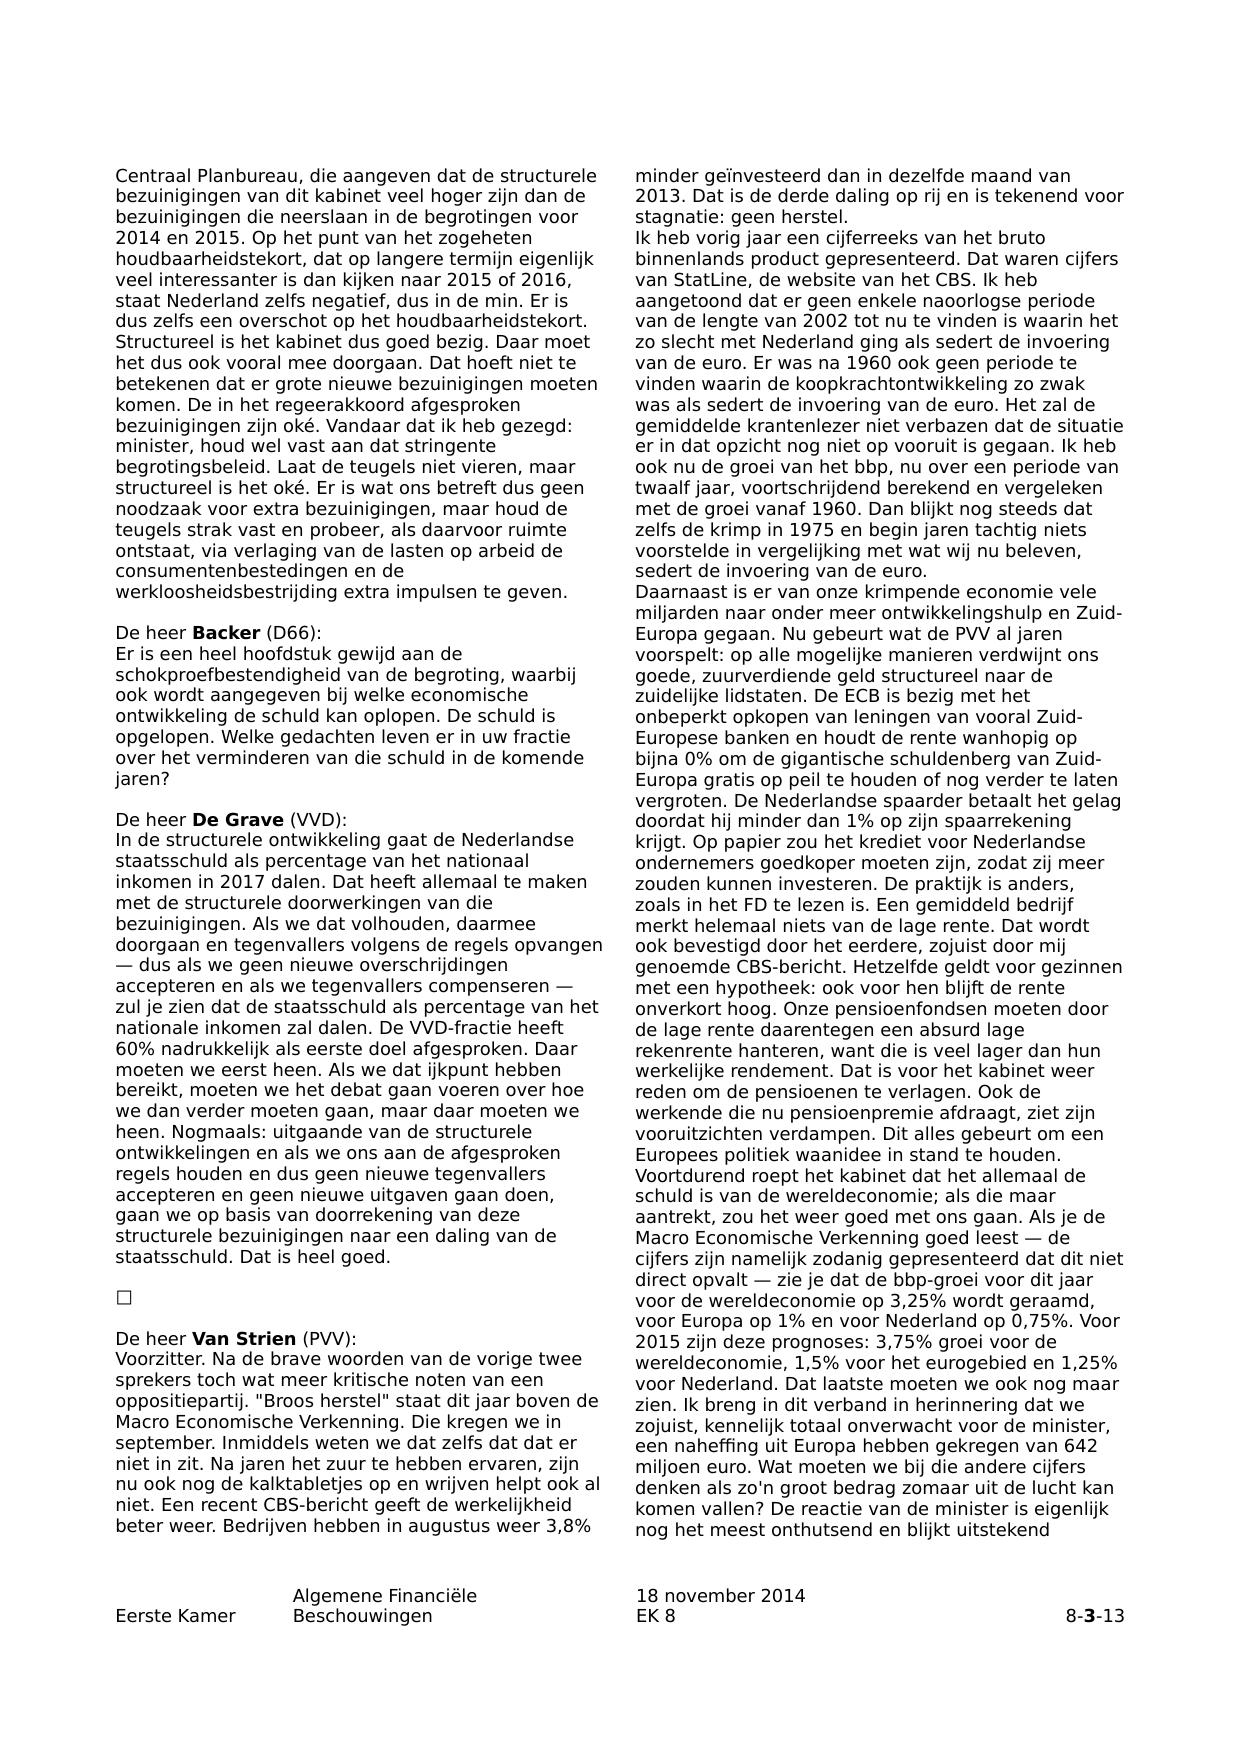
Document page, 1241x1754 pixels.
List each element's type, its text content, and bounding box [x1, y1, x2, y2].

text De heer De Grave (VVD): [115, 809, 605, 830]
text In de structurele ontwikkeling gaat de Nederlandse staatsschuld als percentage van het nationaal inkomen in 2017 dalen. Dat heeft allemaal te maken met de structurele doorwerkingen van die bezuinigingen. Als we dat volhouden, daarmee doorgaan en tegenvallers volgens de regels opvangen — dus als we geen nieuwe overschrijdingen accepteren en als we tegenvallers compenseren — zul je zien dat de staatsschuld als percentage van het nationale inkomen zal dalen. De VVD-fractie heeft 60% nadrukkelijk als eerste doel afgesproken. Daar moeten we eerst heen. Als we dat ijkpunt hebben bereikt, moeten we het debat gaan voeren over hoe we dan verder moeten gaan, maar daar moeten we heen. Nogmaals: uitgaande van de structurele ontwikkelingen en als we ons aan de afgesproken regels houden en dus geen nieuwe tegenvallers accepteren en geen nieuwe uitgaven gaan doen, gaan we op basis van doorrekening van deze structurele bezuinigingen naar een daling van de staatsschuld. Dat is heel goed. [115, 830, 605, 1268]
text minder geïnvesteerd dan in dezelfde maand van 2013. Dat is de derde daling op rij en is tekenend voor stagnatie: geen herstel. [635, 165, 1125, 228]
text ⬜ [115, 1288, 605, 1308]
text De heer Van Strien (PVV): [115, 1328, 605, 1349]
text Voorzitter. Na de brave woorden van de vorige twee sprekers toch wat meer kritische noten van een oppositiepartij. "Broos herstel" staat dit jaar boven de Macro Economische Verkenning. Die kregen we in september. Inmiddels weten we dat zelfs dat dat er niet in zit. Na jaren het zuur te hebben ervaren, zijn nu ook nog de kalktabletjes op en wrijven helpt ook al niet. Een recent CBS-bericht geeft de werkelijkheid beter weer. Bedrijven hebben in augustus weer 3,8% [115, 1349, 605, 1537]
text Ik heb vorig jaar een cijferreeks van het bruto binnenlands product gepresenteerd. Dat waren cijfers van StatLine, de website van het CBS. Ik heb aangetoond dat er geen enkele naoorlogse periode van de lengte van 2002 tot nu te vinden is waarin het zo slecht met Nederland ging als sedert de invoering van de euro. Er was na 1960 ook geen periode te vinden waarin de koopkrachtontwikkeling zo zwak was als sedert de invoering van de euro. Het zal de gemiddelde krantenlezer niet verbazen dat de situatie er in dat opzicht nog niet op vooruit is gegaan. Ik heb ook nu de groei van het bbp, nu over een periode van twaalf jaar, voortschrijdend berekend en vergeleken met de groei vanaf 1960. Dan blijkt nog steeds dat zelfs de krimp in 1975 en begin jaren tachtig niets voorstelde in vergelijking met wat wij nu beleven, sedert de invoering van de euro. [635, 228, 1125, 582]
text Daarnaast is er van onze krimpende economie vele miljarden naar onder meer ontwikkelingshulp en Zuid-Europa gegaan. Nu gebeurt wat de PVV al jaren voorspelt: op alle mogelijke manieren verdwijnt ons goede, zuurverdiende geld structureel naar de zuidelijke lidstaten. De ECB is bezig met het onbeperkt opkopen van leningen van vooral Zuid-Europese banken en houdt de rente wanhopig op bijna 0% om de gigantische schuldenberg van Zuid-Europa gratis op peil te houden of nog verder te laten vergroten. De Nederlandse spaarder betaalt het gelag doordat hij minder dan 1% op zijn spaarrekening krijgt. Op papier zou het krediet voor Nederlandse ondernemers goedkoper moeten zijn, zodat zij meer zouden kunnen investeren. De praktijk is anders, zoals in het FD te lezen is. Een gemiddeld bedrijf merkt helemaal niets van de lage rente. Dat wordt ook bevestigd door het eerdere, zojuist door mij genoemde CBS-bericht. Hetzelfde geldt voor gezinnen met een hypotheek: ook voor hen blijft de rente onverkort hoog. Onze pensioenfondsen moeten door de lage rente daarentegen een absurd lage rekenrente hanteren, want die is veel lager dan hun werkelijke rendement. Dat is voor het kabinet weer reden om de pensioenen te verlagen. Ook de werkende die nu pensioenpremie afdraagt, ziet zijn vooruitzichten verdampen. Dit alles gebeurt om een Europees politiek waanidee in stand te houden. [635, 582, 1125, 1165]
text Voortdurend roept het kabinet dat het allemaal de schuld is van de wereldeconomie; als die maar aantrekt, zou het weer goed met ons gaan. Als je de Macro Economische Verkenning goed leest — de cijfers zijn namelijk zodanig gepresenteerd dat dit niet direct opvalt — zie je dat de bbp-groei voor dit jaar voor de wereldeconomie op 3,25% wordt geraamd, voor Europa op 1% en voor Nederland op 0,75%. Voor 2015 zijn deze prognoses: 3,75% groei voor de wereldeconomie, 1,5% voor het eurogebied en 1,25% voor Nederland. Dat laatste moeten we ook nog maar zien. Ik breng in dit verband in herinnering dat we zojuist, kennelijk totaal onverwacht voor de minister, een naheffing uit Europa hebben gekregen van 642 miljoen euro. Wat moeten we bij die andere cijfers denken als zo'n groot bedrag zomaar uit de lucht kan komen vallen? De reactie van de minister is eigenlijk nog het meest onthutsend en blijkt uitstekend [635, 1165, 1125, 1540]
text Er is een heel hoofdstuk gewijd aan de schokproefbestendigheid van de begroting, waarbij ook wordt aangegeven bij welke economische ontwikkeling de schuld kan oplopen. De schuld is opgelopen. Welke gedachten leven er in uw fractie over het verminderen van die schuld in de komende jaren? [115, 643, 605, 789]
text Centraal Planbureau, die aangeven dat de structurele bezuinigingen van dit kabinet veel hoger zijn dan de bezuinigingen die neerslaan in de begrotingen voor 2014 en 2015. Op het punt van het zogeheten houdbaarheidstekort, dat op langere termijn eigenlijk veel interessanter is dan kijken naar 2015 of 2016, staat Nederland zelfs negatief, dus in de min. Er is dus zelfs een overschot op het houdbaarheidstekort. Structureel is het kabinet dus goed bezig. Daar moet het dus ook vooral mee doorgaan. Dat hoeft niet te betekenen dat er grote nieuwe bezuinigingen moeten komen. De in het regeerakkoord afgesproken bezuinigingen zijn oké. Vandaar dat ik heb gezegd: minister, houd wel vast aan dat stringente begrotingsbeleid. Laat de teugels niet vieren, maar structureel is het oké. Er is wat ons betreft dus geen noodzaak voor extra bezuinigingen, maar houd de teugels strak vast en probeer, als daarvoor ruimte ontstaat, via verlaging van de lasten op arbeid de consumentenbestedingen en de werkloosheidsbestrijding extra impulsen te geven. [115, 165, 605, 603]
text De heer Backer (D66): [115, 623, 605, 643]
